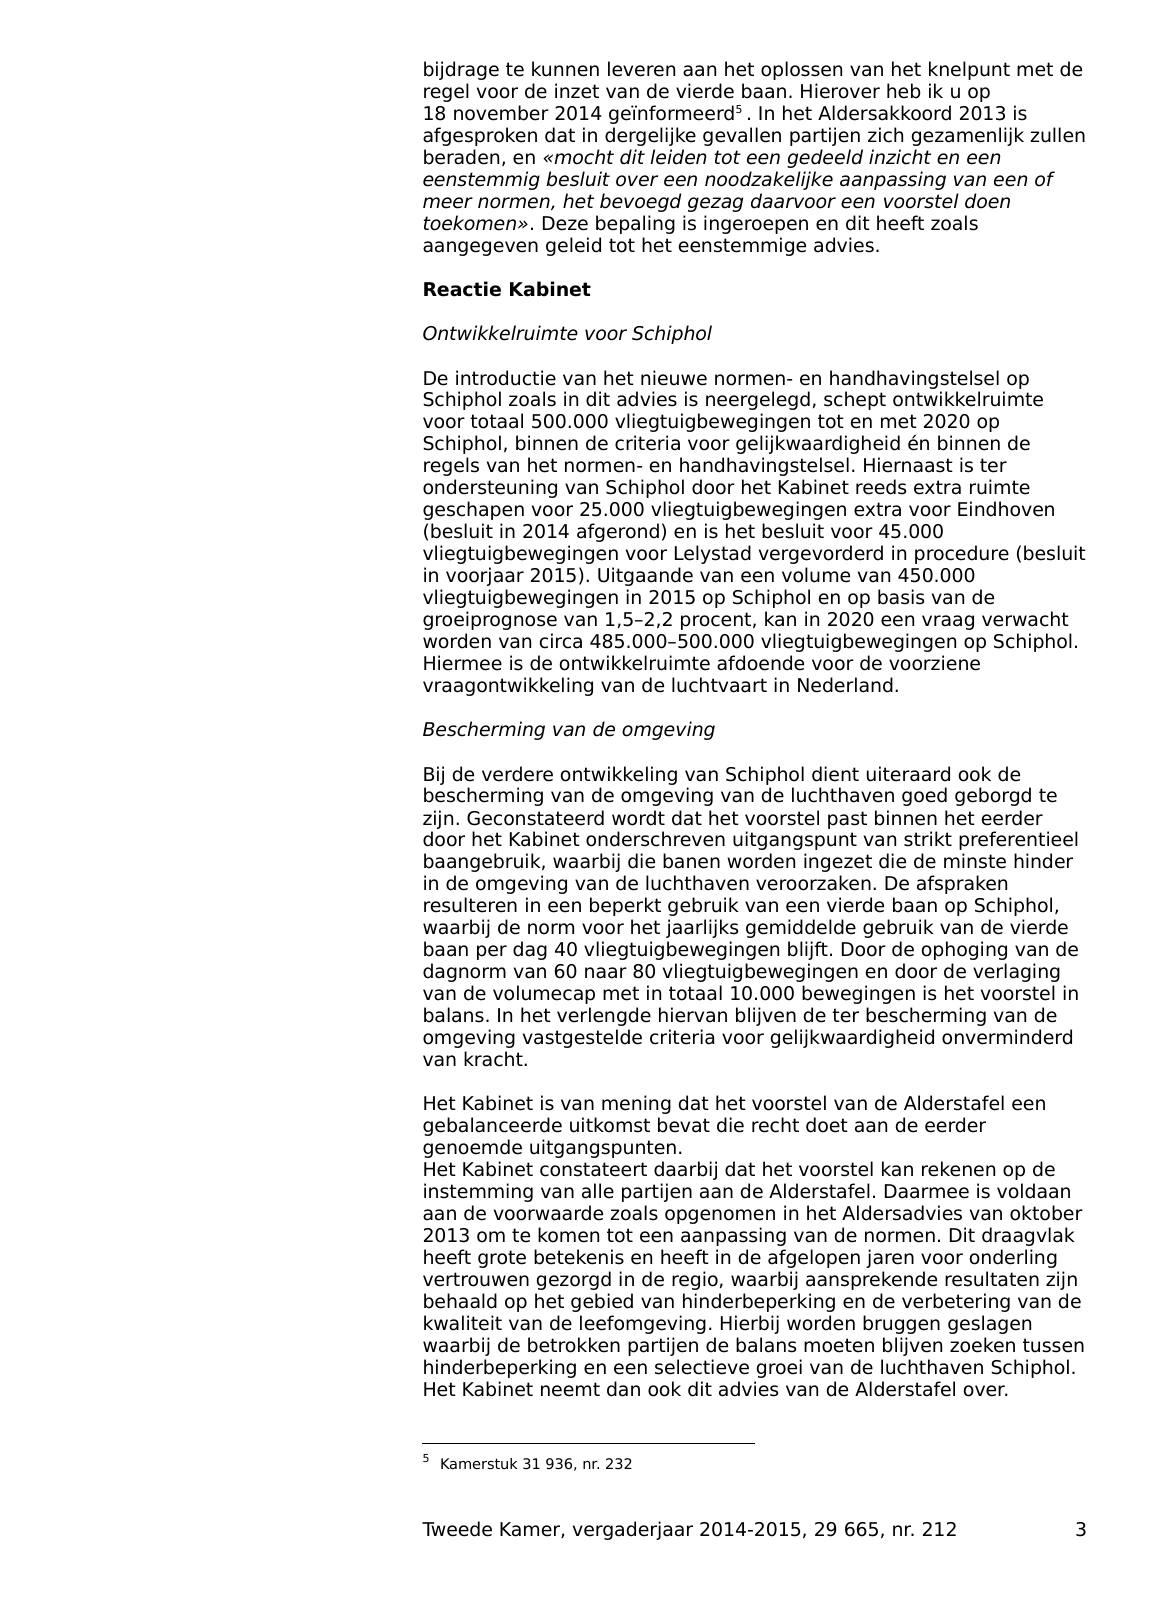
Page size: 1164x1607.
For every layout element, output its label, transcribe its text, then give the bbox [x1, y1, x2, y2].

text Het Kabinet neemt dan ook dit advies van de Alderstafel over. [422, 1379, 1087, 1401]
subtitle Ontwikkelruimte voor Schiphol [422, 323, 1087, 345]
text Het Kabinet is van mening dat het voorstel van de Alderstafel een gebalanceerde uitkomst bevat die recht doet aan de eerder genoemde uitgangspunten. [422, 1093, 1087, 1159]
text Bij de verdere ontwikkeling van Schiphol dient uiteraard ook de bescherming van de omgeving van de luchthaven goed geborgd te zijn. Geconstateerd wordt dat het voorstel past binnen het eerder door het Kabinet onderschreven uitgangspunt van strikt preferentieel baangebruik, waarbij die banen worden ingezet die de minste hinder in de omgeving van de luchthaven veroorzaken. De afspraken resulteren in een beperkt gebruik van een vierde baan op Schiphol, waarbij de norm voor het jaarlijks gemiddelde gebruik van de vierde baan per dag 40 vliegtuigbewegingen blijft. Door de ophoging van de dagnorm van 60 naar 80 vliegtuigbewegingen en door de verlaging van de volumecap met in totaal 10.000 bewegingen is het voorstel in balans. In het verlengde hiervan blijven de ter bescherming van de omgeving vastgestelde criteria voor gelijkwaardigheid onverminderd van kracht. [422, 763, 1087, 1071]
text Kamerstuk 31 936, nr. 232 [422, 1452, 1087, 1474]
text Het Kabinet constateert daarbij dat het voorstel kan rekenen op de instemming van alle partijen aan de Alderstafel. Daarmee is voldaan aan de voorwaarde zoals opgenomen in het Aldersadvies van oktober 2013 om te komen tot een aanpassing van de normen. Dit draagvlak heeft grote betekenis en heeft in de afgelopen jaren voor onderling vertrouwen gezorgd in de regio, waarbij aansprekende resultaten zijn behaald op het gebied van hinderbeperking en de verbetering van de kwaliteit van de leefomgeving. Hierbij worden bruggen geslagen waarbij de betrokken partijen de balans moeten blijven zoeken tussen hinderbeperking en een selectieve groei van de luchthaven Schiphol. [422, 1159, 1087, 1379]
subtitle Reactie Kabinet [422, 279, 1087, 301]
subtitle Bescherming van de omgeving [422, 719, 1087, 741]
text De introductie van het nieuwe normen- en handhavingstelsel op Schiphol zoals in dit advies is neergelegd, schept ontwikkelruimte voor totaal 500.000 vliegtuigbewegingen tot en met 2020 op Schiphol, binnen de criteria voor gelijkwaardigheid én binnen de regels van het normen- en handhavingstelsel. Hiernaast is ter ondersteuning van Schiphol door het Kabinet reeds extra ruimte geschapen voor 25.000 vliegtuigbewegingen extra voor Eindhoven (besluit in 2014 afgerond) en is het besluit voor 45.000 vliegtuigbewegingen voor Lelystad vergevorderd in procedure (besluit in voorjaar 2015). Uitgaande van een volume van 450.000 vliegtuigbewegingen in 2015 op Schiphol en op basis van de groeiprognose van 1,5–2,2 procent, kan in 2020 een vraag verwacht worden van circa 485.000–500.000 vliegtuigbewegingen op Schiphol. Hiermee is de ontwikkelruimte afdoende voor de voorziene vraagontwikkeling van de luchtvaart in Nederland. [422, 367, 1087, 697]
text bijdrage te kunnen leveren aan het oplossen van het knelpunt met de regel voor de inzet van de vierde baan. Hierover heb ik u op 18 november 2014 geïnformeerd. In het Aldersakkoord 2013 is afgesproken dat in dergelijke gevallen partijen zich gezamenlijk zullen beraden, en «mocht dit leiden tot een gedeeld inzicht en een eenstemmig besluit over een noodzakelijke aanpassing van een of meer normen, het bevoegd gezag daarvoor een voorstel doen toekomen». Deze bepaling is ingeroepen en dit heeft zoals aangegeven geleid tot het eenstemmige advies. [422, 59, 1087, 257]
